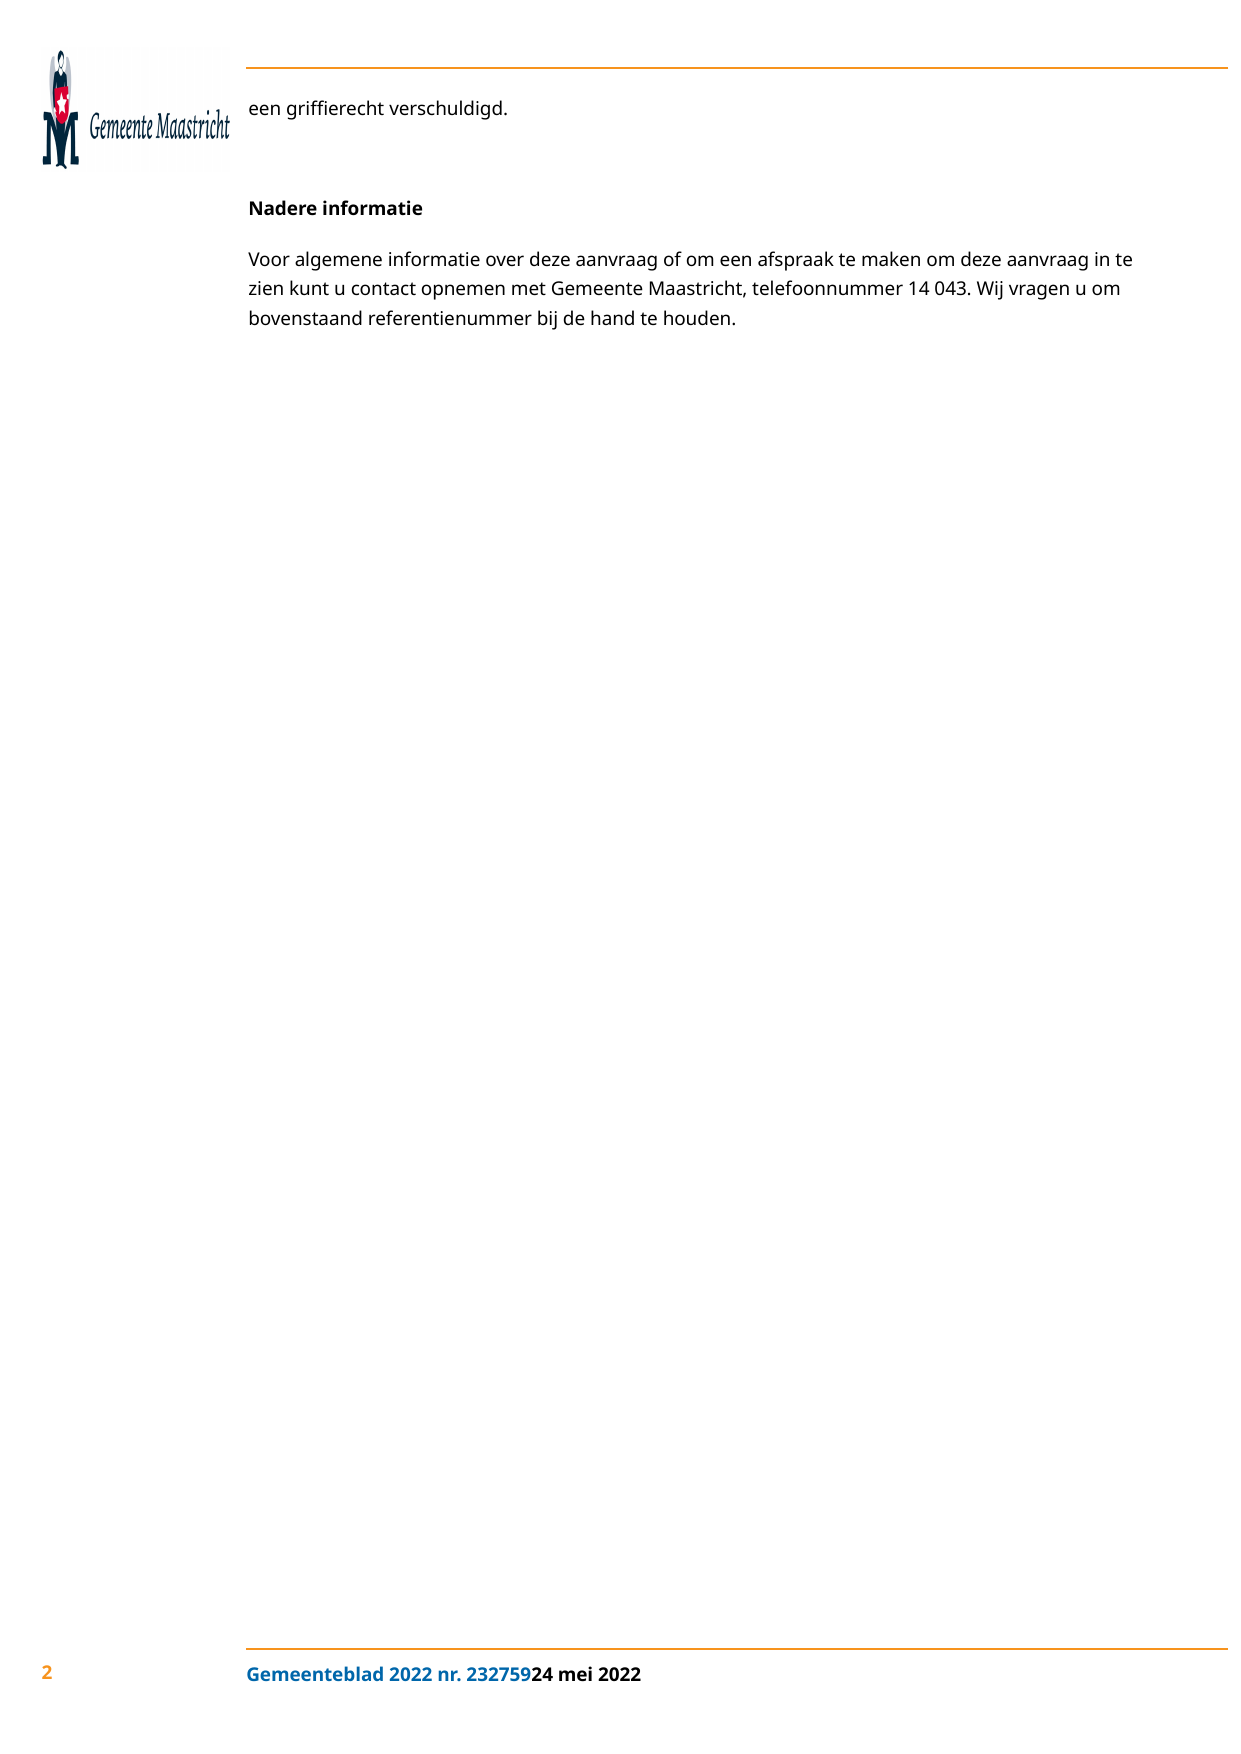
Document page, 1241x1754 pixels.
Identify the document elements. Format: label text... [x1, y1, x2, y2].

text een griffierecht verschuldigd. [248, 95, 1152, 121]
text Nadere informatie [248, 196, 1152, 221]
picture [41, 47, 231, 172]
text Voor algemene informatie over deze aanvraag of om een afspraak te maken om deze aanvraag in te zien kunt u contact opnemen met Gemeente Maastricht, telefoonnummer 14 043. Wij vragen u om bovenstaand referentienummer bij de hand te houden. [248, 246, 1152, 331]
